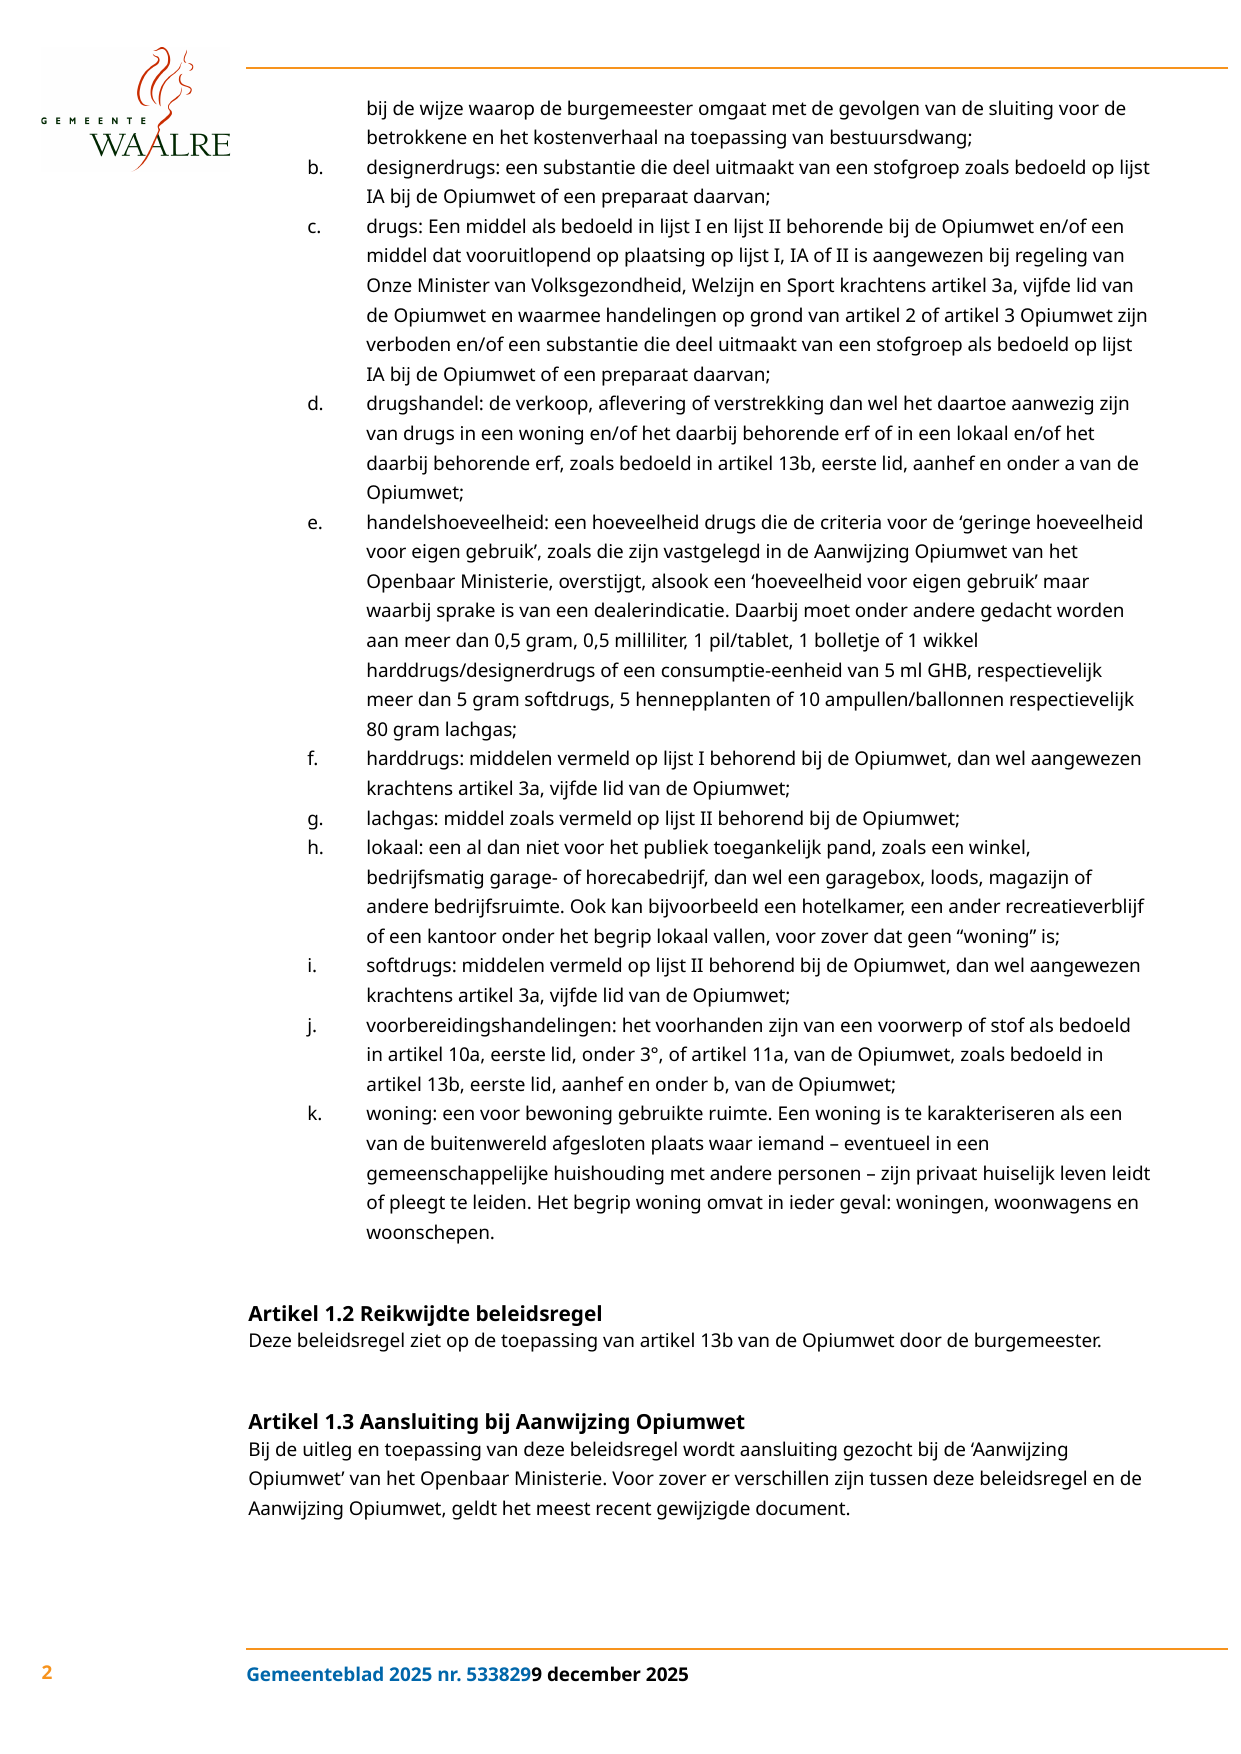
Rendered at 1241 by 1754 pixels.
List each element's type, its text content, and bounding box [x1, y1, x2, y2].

list lokaal: een al dan niet voor het publiek toegankelijk pand, zoals een winkel, bedrijfsmatig garage- of horecabedrijf, dan wel een garagebox, loods, magazijn of andere bedrijfsruimte. Ook kan bijvoorbeeld een hotelkamer, een ander recreatieverblijf of een kantoor onder het begrip lokaal vallen, voor zover dat geen “woning” is; [307, 834, 1152, 949]
list woning: een voor bewoning gebruikte ruimte. Een woning is te karakteriseren als een van de buitenwereld afgesloten plaats waar iemand – eventueel in een gemeenschappelijke huishouding met andere personen – zijn privaat huiselijk leven leidt of pleegt te leiden. Het begrip woning omvat in ieder geval: woningen, woonwagens en woonschepen. [307, 1101, 1152, 1245]
text Artikel 1.3 Aansluiting bij Aanwijzing Opiumwet [248, 1407, 1152, 1436]
text Bij de uitleg en toepassing van deze beleidsregel wordt aansluiting gezocht bij de ‘Aanwijzing Opiumwet’ van het Openbaar Ministerie. Voor zover er verschillen zijn tussen deze beleidsregel en de Aanwijzing Opiumwet, geldt het meest recent gewijzigde document. [248, 1436, 1152, 1521]
list softdrugs: middelen vermeld op lijst II behorend bij de Opiumwet, dan wel aangewezen krachtens artikel 3a, vijfde lid van de Opiumwet; [307, 953, 1152, 1008]
picture [41, 47, 231, 172]
list drugshandel: de verkoop, aflevering of verstrekking dan wel het daartoe aanwezig zijn van drugs in een woning en/of het daarbij behorende erf of in een lokaal en/of het daarbij behorende erf, zoals bedoeld in artikel 13b, eerste lid, aanhef en onder a van de Opiumwet; [307, 391, 1152, 505]
text Artikel 1.2 Reikwijdte beleidsregel [248, 1299, 1152, 1327]
list lachgas: middel zoals vermeld op lijst II behorend bij de Opiumwet; [307, 805, 1152, 831]
list designerdrugs: een substantie die deel uitmaakt van een stofgroep zoals bedoeld op lijst IA bij de Opiumwet of een preparaat daarvan; [307, 154, 1152, 209]
list drugs: Een middel als bedoeld in lijst I en lijst II behorende bij de Opiumwet en/of een middel dat vooruitlopend op plaatsing op lijst I, IA of II is aangewezen bij regeling van Onze Minister van Volksgezondheid, Welzijn en Sport krachtens artikel 3a, vijfde lid van de Opiumwet en waarmee handelingen op grond van artikel 2 of artikel 3 Opiumwet zijn verboden en/of een substantie die deel uitmaakt van een stofgroep als bedoeld op lijst IA bij de Opiumwet of een preparaat daarvan; [307, 213, 1152, 387]
list handelshoeveelheid: een hoeveelheid drugs die de criteria voor de ‘geringe hoeveelheid voor eigen gebruik’, zoals die zijn vastgelegd in de Aanwijzing Opiumwet van het Openbaar Ministerie, overstijgt, alsook een ‘hoeveelheid voor eigen gebruik’ maar waarbij sprake is van een dealerindicatie. Daarbij moet onder andere gedacht worden aan meer dan 0,5 gram, 0,5 milliliter, 1 pil/tablet, 1 bolletje of 1 wikkel harddrugs/designerdrugs of een consumptie-eenheid van 5 ml GHB, respectievelijk meer dan 5 gram softdrugs, 5 hennepplanten of 10 ampullen/ballonnen respectievelijk 80 gram lachgas; [307, 509, 1152, 742]
list bij de wijze waarop de burgemeester omgaat met de gevolgen van de sluiting voor de betrokkene en het kostenverhaal na toepassing van bestuursdwang; [307, 95, 1152, 150]
text Deze beleidsregel ziet op de toepassing van artikel 13b van de Opiumwet door de burgemeester. [248, 1327, 1152, 1353]
list voorbereidingshandelingen: het voorhanden zijn van een voorwerp of stof als bedoeld in artikel 10a, eerste lid, onder 3°, of artikel 11a, van de Opiumwet, zoals bedoeld in artikel 13b, eerste lid, aanhef en onder b, van de Opiumwet; [307, 1012, 1152, 1097]
list harddrugs: middelen vermeld op lijst I behorend bij de Opiumwet, dan wel aangewezen krachtens artikel 3a, vijfde lid van de Opiumwet; [307, 746, 1152, 801]
